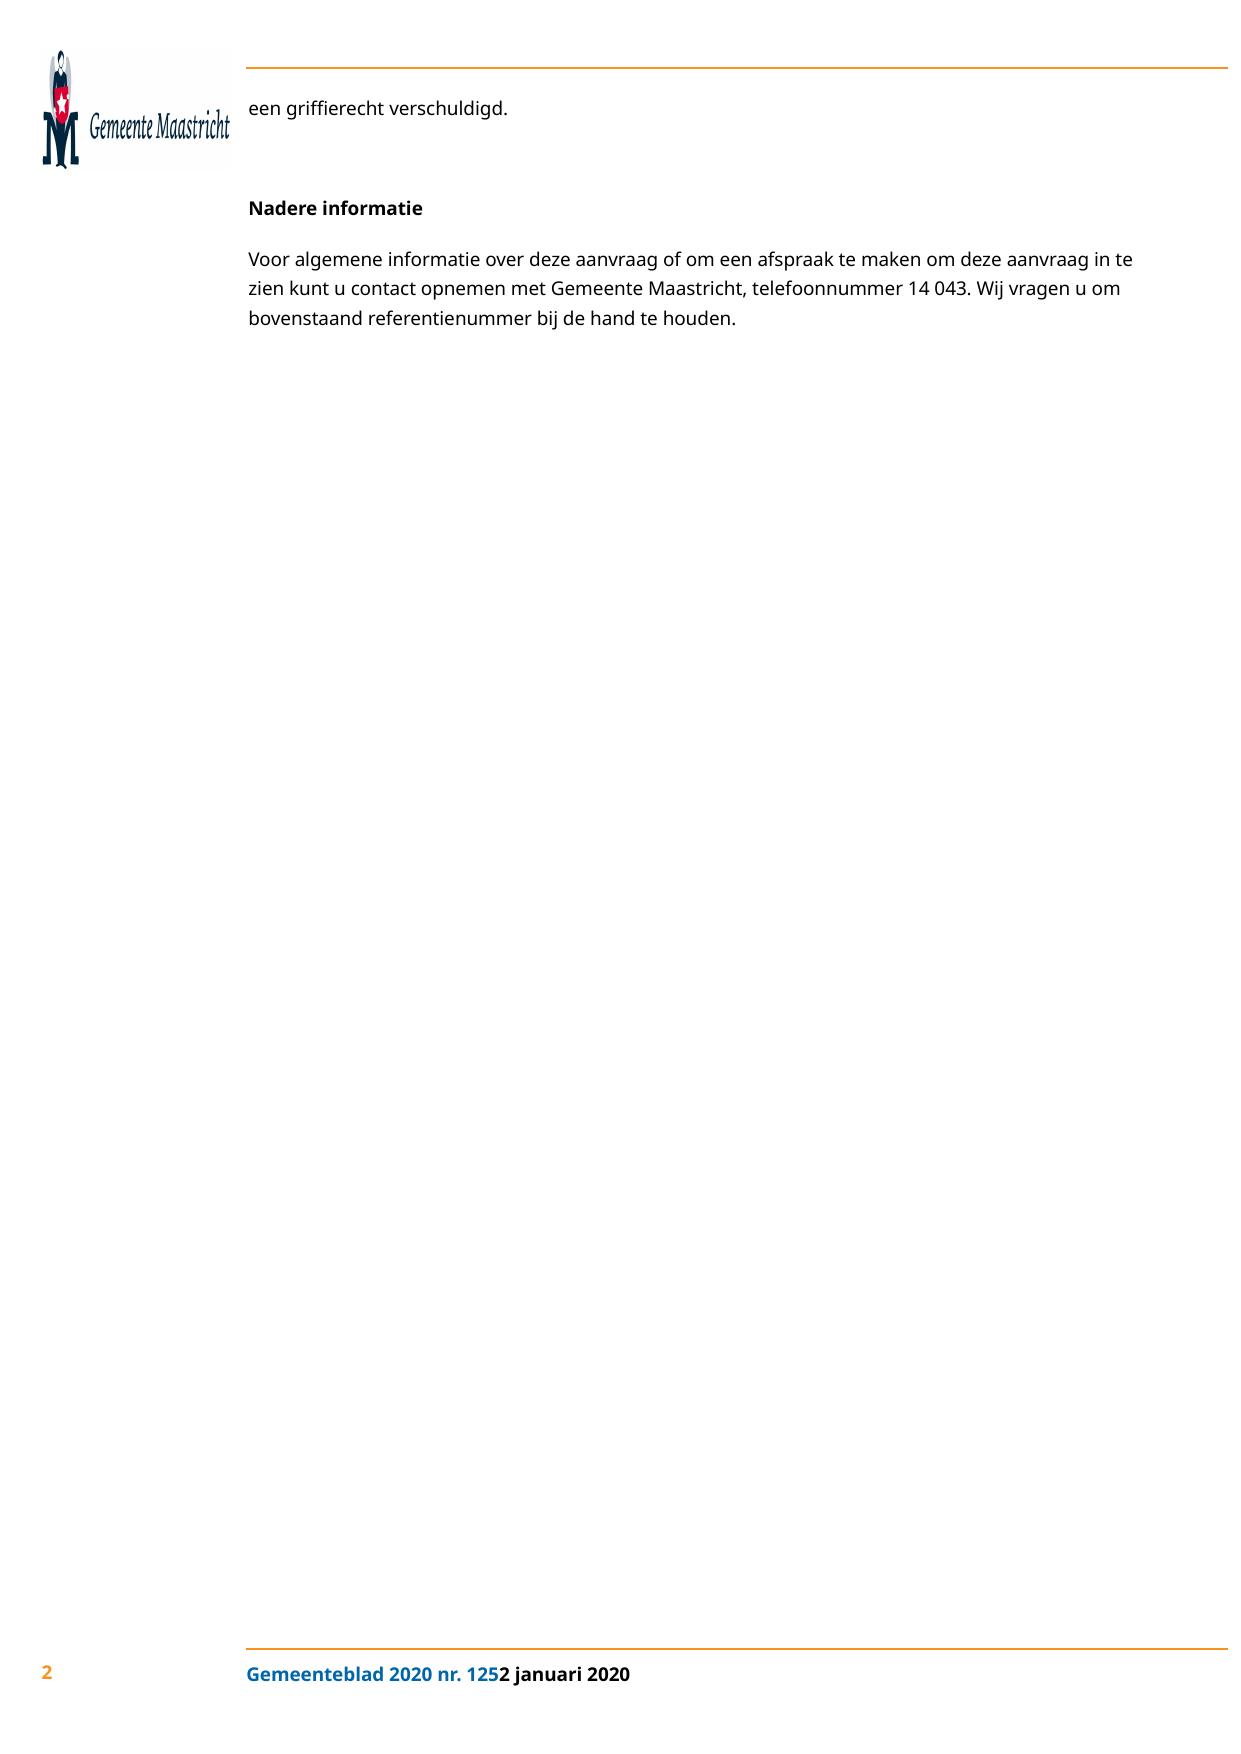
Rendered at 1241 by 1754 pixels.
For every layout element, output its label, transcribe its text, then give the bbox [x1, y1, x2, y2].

picture [41, 47, 231, 172]
text Voor algemene informatie over deze aanvraag of om een afspraak te maken om deze aanvraag in te zien kunt u contact opnemen met Gemeente Maastricht, telefoonnummer 14 043. Wij vragen u om bovenstaand referentienummer bij de hand te houden. [248, 246, 1152, 331]
text Nadere informatie [248, 196, 1152, 221]
text een griffierecht verschuldigd. [248, 95, 1152, 121]
